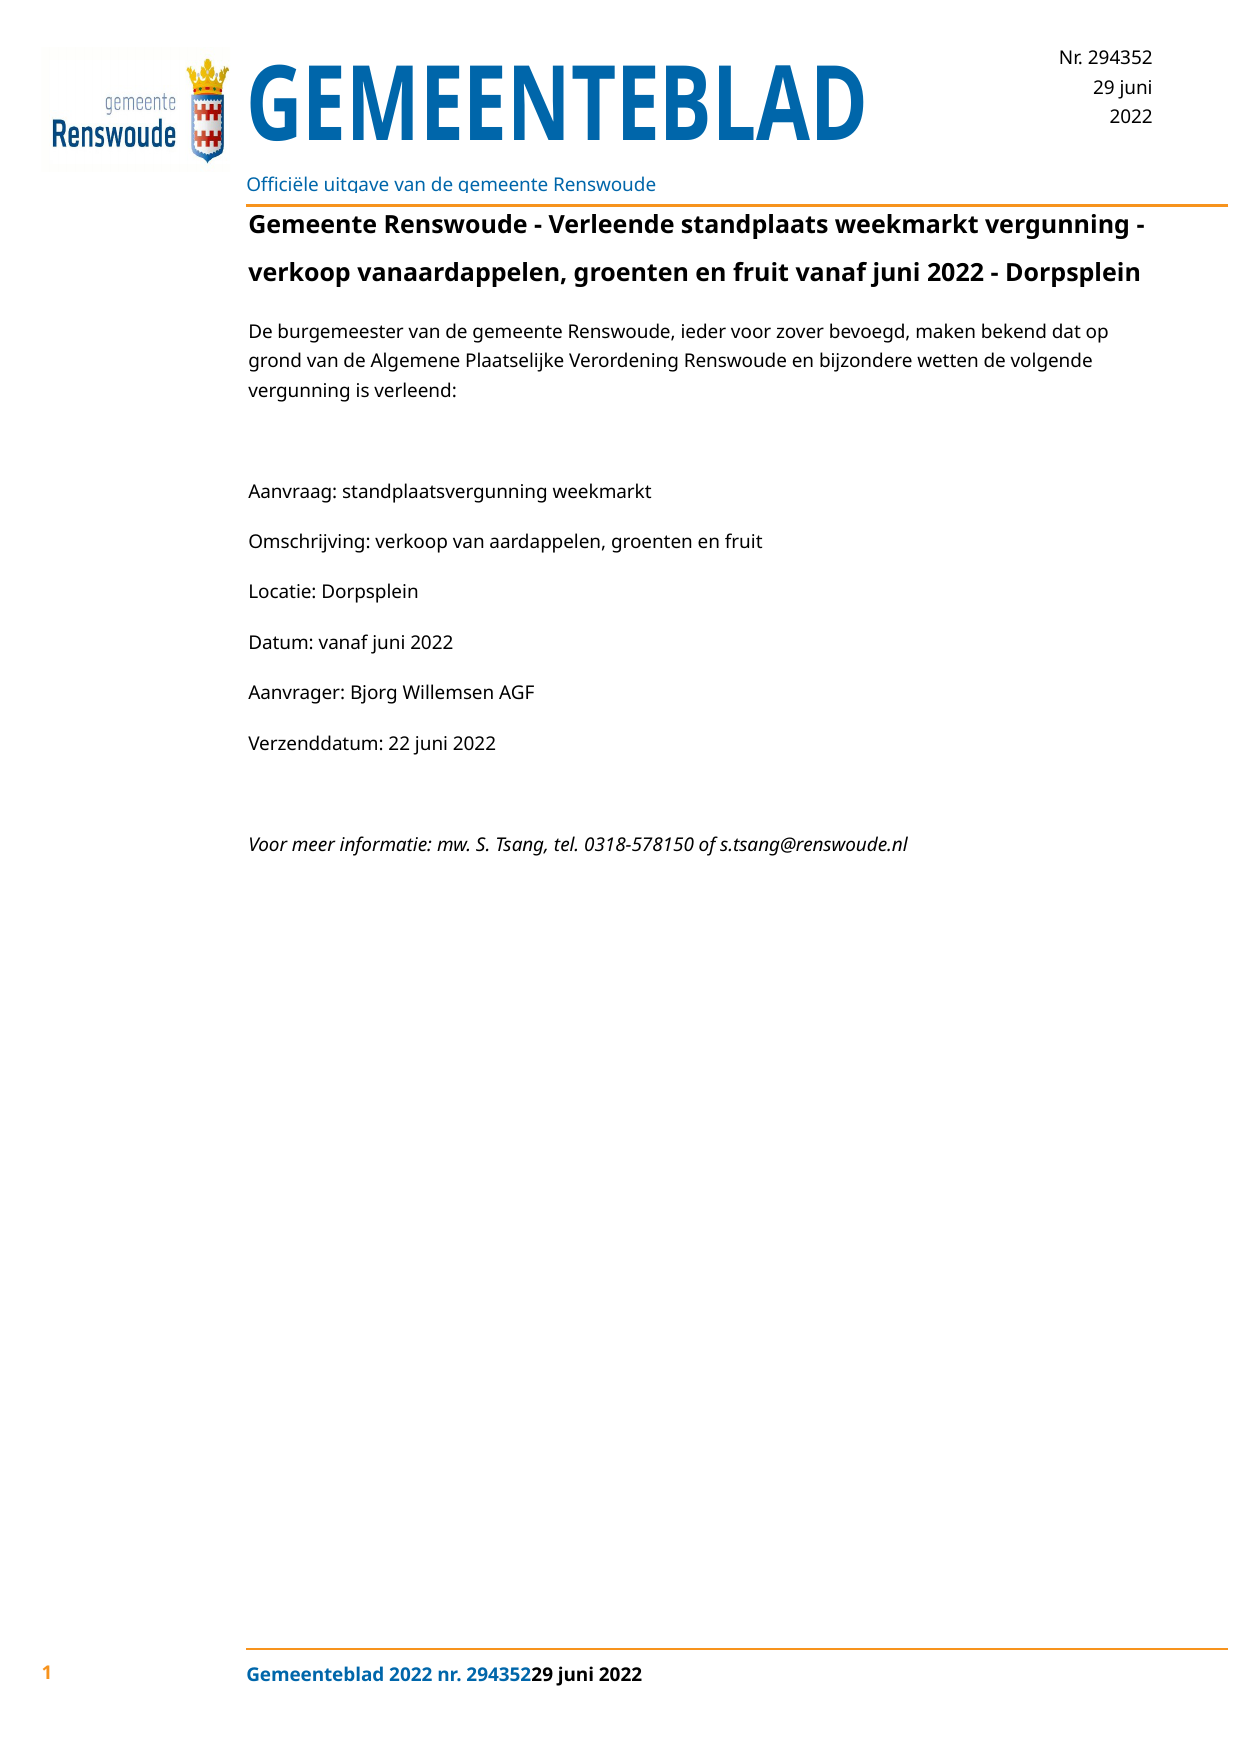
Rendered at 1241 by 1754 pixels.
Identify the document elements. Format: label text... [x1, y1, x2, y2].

picture [41, 47, 231, 172]
text Locatie: Dorpsplein [248, 579, 1152, 604]
text Omschrijving: verkoop van aardappelen, groenten en fruit [248, 528, 1152, 554]
text Datum: vanaf juni 2022 [248, 629, 1152, 655]
text De burgemeester van de gemeente Renswoude, ieder voor zover bevoegd, maken bekend dat op grond van de Algemene Plaatselijke Verordening Renswoude en bijzondere wetten de volgende vergunning is verleend: [248, 318, 1152, 403]
text Aanvrager: Bjorg Willemsen AGF [248, 679, 1152, 705]
text Gemeente Renswoude - Verleende standplaats weekmarkt vergunning - verkoop vanaardappelen, groenten en fruit vanaf juni 2022 - Dorpsplein [248, 207, 1152, 288]
text Voor meer informatie: mw. S. Tsang, tel. 0318-578150 of s.tsang@renswoude.nl [248, 831, 1152, 857]
text Aanvraag: standplaatsvergunning weekmarkt [248, 478, 1152, 504]
text Verzenddatum: 22 juni 2022 [248, 730, 1152, 756]
